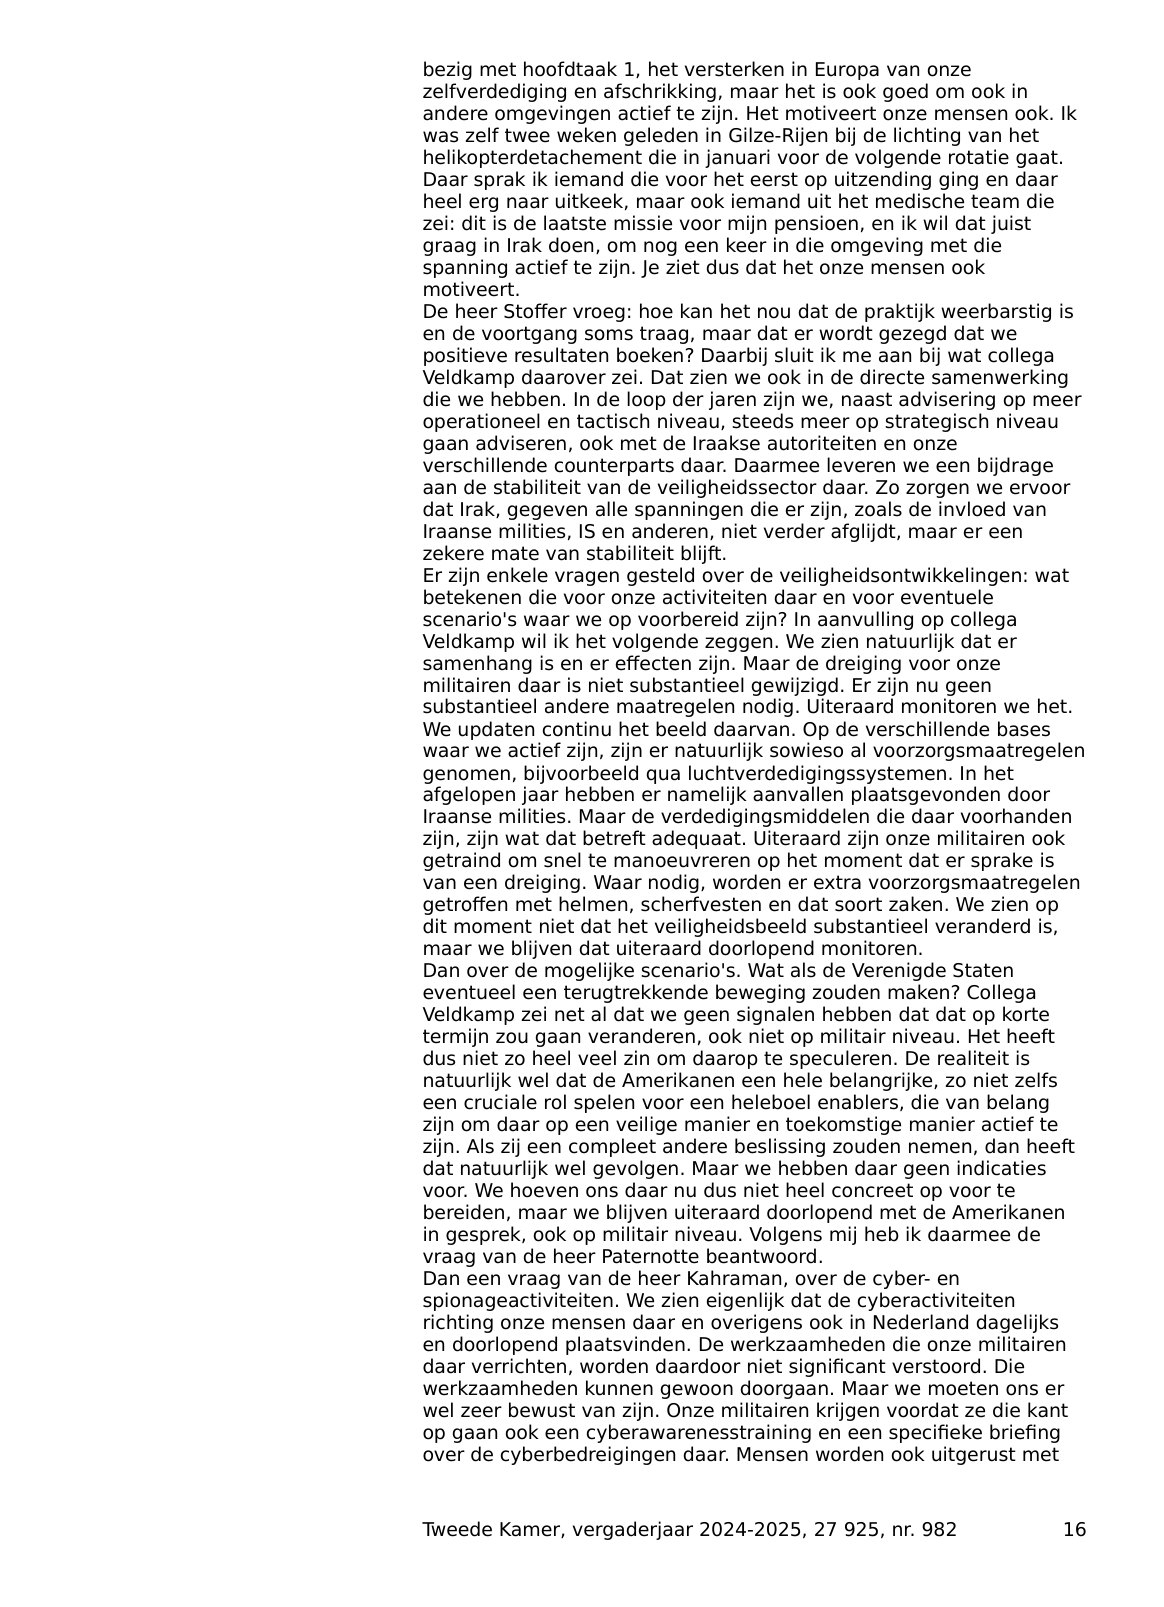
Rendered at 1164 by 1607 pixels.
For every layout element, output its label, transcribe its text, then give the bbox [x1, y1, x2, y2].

text Dan over de mogelijke scenario's. Wat als de Verenigde Staten eventueel een terugtrekkende beweging zouden maken? Collega Veldkamp zei net al dat we geen signalen hebben dat dat op korte termijn zou gaan veranderen, ook niet op militair niveau. Het heeft dus niet zo heel veel zin om daarop te speculeren. De realiteit is natuurlijk wel dat de Amerikanen een hele belangrijke, zo niet zelfs een cruciale rol spelen voor een heleboel enablers, die van belang zijn om daar op een veilige manier en toekomstige manier actief te zijn. Als zij een compleet andere beslissing zouden nemen, dan heeft dat natuurlijk wel gevolgen. Maar we hebben daar geen indicaties voor. We hoeven ons daar nu dus niet heel concreet op voor te bereiden, maar we blijven uiteraard doorlopend met de Amerikanen in gesprek, ook op militair niveau. Volgens mij heb ik daarmee de vraag van de heer Paternotte beantwoord. [422, 960, 1087, 1268]
text De heer Stoffer vroeg: hoe kan het nou dat de praktijk weerbarstig is en de voortgang soms traag, maar dat er wordt gezegd dat we positieve resultaten boeken? Daarbij sluit ik me aan bij wat collega Veldkamp daarover zei. Dat zien we ook in de directe samenwerking die we hebben. In de loop der jaren zijn we, naast advisering op meer operationeel en tactisch niveau, steeds meer op strategisch niveau gaan adviseren, ook met de Iraakse autoriteiten en onze verschillende counterparts daar. Daarmee leveren we een bijdrage aan de stabiliteit van de veiligheidssector daar. Zo zorgen we ervoor dat Irak, gegeven alle spanningen die er zijn, zoals de invloed van Iraanse milities, IS en anderen, niet verder afglijdt, maar er een zekere mate van stabiliteit blijft. [422, 301, 1087, 564]
text bezig met hoofdtaak 1, het versterken in Europa van onze zelfverdediging en afschrikking, maar het is ook goed om ook in andere omgevingen actief te zijn. Het motiveert onze mensen ook. Ik was zelf twee weken geleden in Gilze-Rijen bij de lichting van het helikopterdetachement die in januari voor de volgende rotatie gaat. Daar sprak ik iemand die voor het eerst op uitzending ging en daar heel erg naar uitkeek, maar ook iemand uit het medische team die zei: dit is de laatste missie voor mijn pensioen, en ik wil dat juist graag in Irak doen, om nog een keer in die omgeving met die spanning actief te zijn. Je ziet dus dat het onze mensen ook motiveert. [422, 59, 1087, 301]
text Er zijn enkele vragen gesteld over de veiligheidsontwikkelingen: wat betekenen die voor onze activiteiten daar en voor eventuele scenario's waar we op voorbereid zijn? In aanvulling op collega Veldkamp wil ik het volgende zeggen. We zien natuurlijk dat er samenhang is en er effecten zijn. Maar de dreiging voor onze militairen daar is niet substantieel gewijzigd. Er zijn nu geen substantieel andere maatregelen nodig. Uiteraard monitoren we het. We updaten continu het beeld daarvan. Op de verschillende bases waar we actief zijn, zijn er natuurlijk sowieso al voorzorgsmaatregelen genomen, bijvoorbeeld qua luchtverdedigingssystemen. In het afgelopen jaar hebben er namelijk aanvallen plaatsgevonden door Iraanse milities. Maar de verdedigingsmiddelen die daar voorhanden zijn, zijn wat dat betreft adequaat. Uiteraard zijn onze militairen ook getraind om snel te manoeuvreren op het moment dat er sprake is van een dreiging. Waar nodig, worden er extra voorzorgsmaatregelen getroffen met helmen, scherfvesten en dat soort zaken. We zien op dit moment niet dat het veiligheidsbeeld substantieel veranderd is, maar we blijven dat uiteraard doorlopend monitoren. [422, 564, 1087, 960]
text Dan een vraag van de heer Kahraman, over de cyber- en spionageactiviteiten. We zien eigenlijk dat de cyberactiviteiten richting onze mensen daar en overigens ook in Nederland dagelijks en doorlopend plaatsvinden. De werkzaamheden die onze militairen daar verrichten, worden daardoor niet significant verstoord. Die werkzaamheden kunnen gewoon doorgaan. Maar we moeten ons er wel zeer bewust van zijn. Onze militairen krijgen voordat ze die kant op gaan ook een cyberawarenesstraining en een specifieke briefing over de cyberbedreigingen daar. Mensen worden ook uitgerust met [422, 1268, 1087, 1466]
